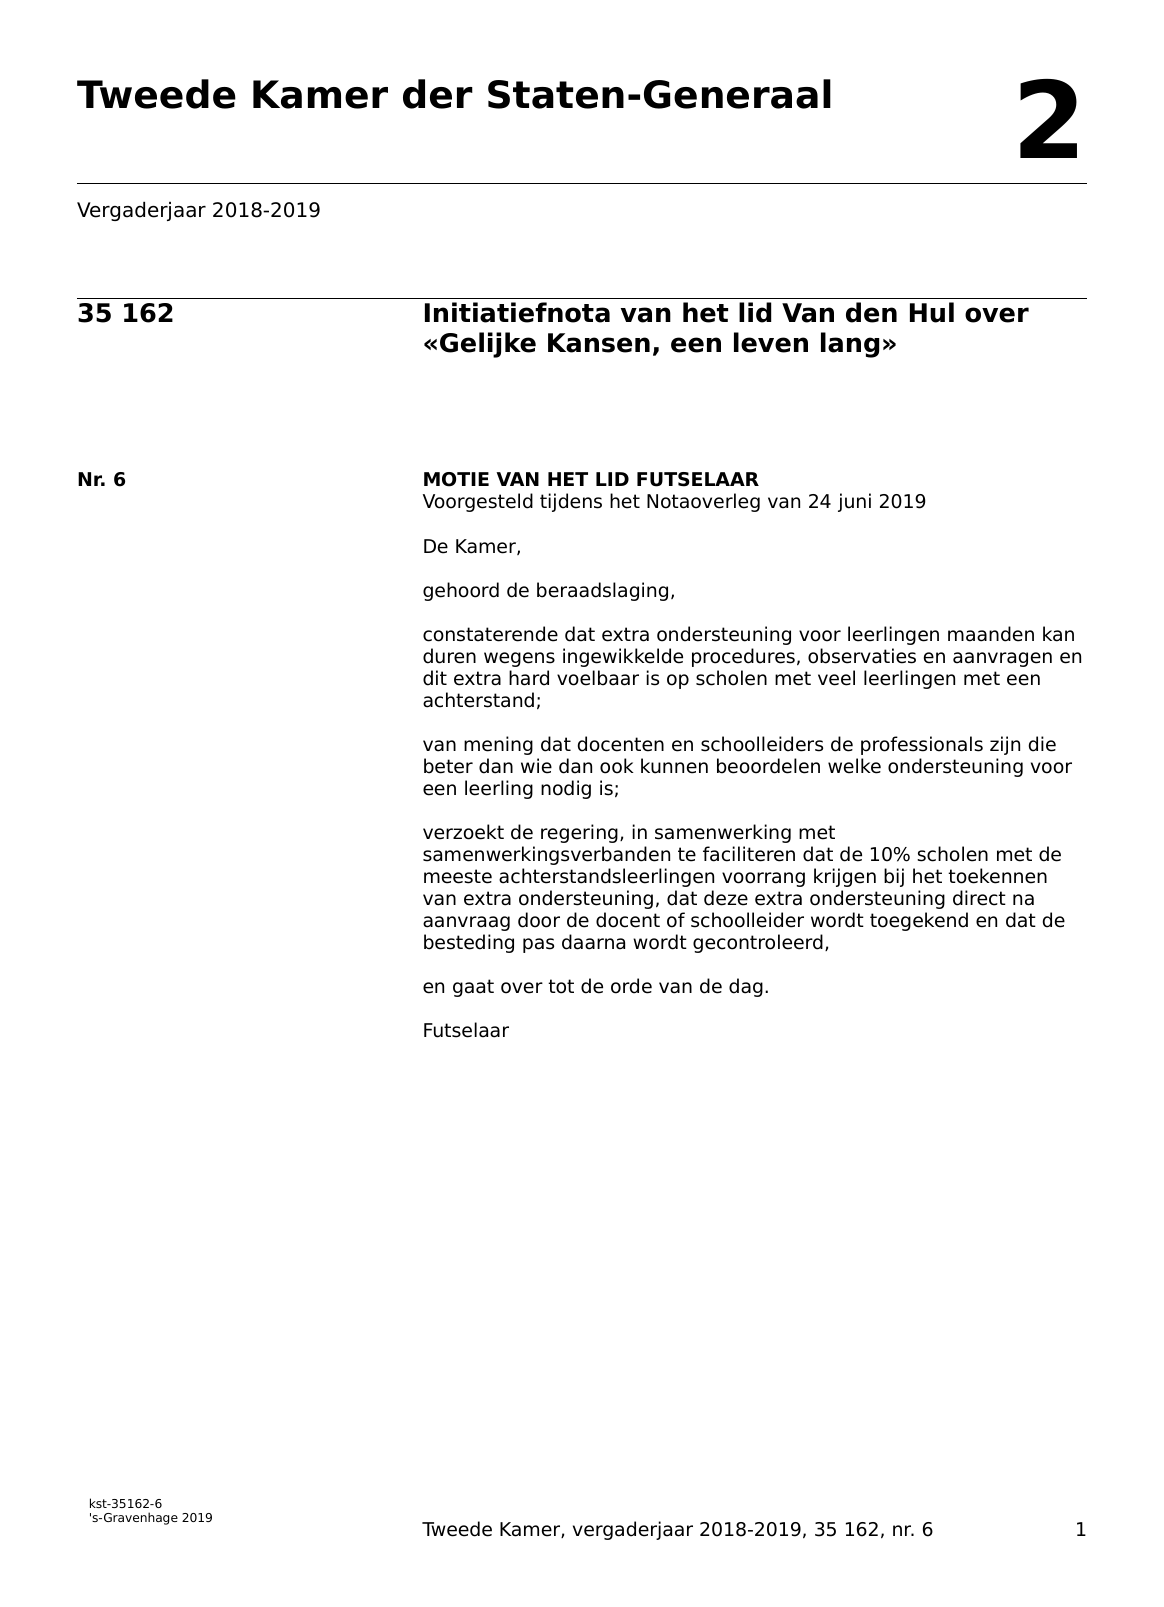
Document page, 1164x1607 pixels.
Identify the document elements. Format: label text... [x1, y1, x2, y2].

text Futselaar [422, 1020, 1087, 1042]
table_cell Vergaderjaar 2018-2019 [77, 184, 1087, 298]
table_header 2 [886, 59, 1087, 183]
table_header Tweede Kamer der Staten-Generaal [77, 59, 886, 183]
text constaterende dat extra ondersteuning voor leerlingen maanden kan duren wegens ingewikkelde procedures, observaties en aanvragen en dit extra hard voelbaar is op scholen met veel leerlingen met een achterstand; [422, 624, 1087, 712]
text Voorgesteld tijdens het Notaoverleg van 24 juni 2019 [422, 491, 1087, 513]
text gehoord de beraadslaging, [422, 580, 1087, 602]
text en gaat over tot de orde van de dag. [422, 976, 1087, 998]
subtitle 35 162 Initiatiefnota van het lid Van den Hul over «Gelijke Kansen, een leven lang» [77, 299, 1087, 358]
text verzoekt de regering, in samenwerking met samenwerkingsverbanden te faciliteren dat de 10% scholen met de meeste achterstandsleerlingen voorrang krijgen bij het toekennen van extra ondersteuning, dat deze extra ondersteuning direct na aanvraag door de docent of schoolleider wordt toegekend en dat de besteding pas daarna wordt gecontroleerd, [422, 822, 1087, 954]
text van mening dat docenten en schoolleiders de professionals zijn die beter dan wie dan ook kunnen beoordelen welke ondersteuning voor een leerling nodig is; [422, 734, 1087, 800]
text De Kamer, [422, 536, 1087, 557]
text kst-35162-6 [88, 1497, 323, 1511]
subtitle Nr. 6 MOTIE VAN HET LID FUTSELAAR [77, 469, 1087, 491]
text 's-Gravenhage 2019 [88, 1511, 323, 1525]
